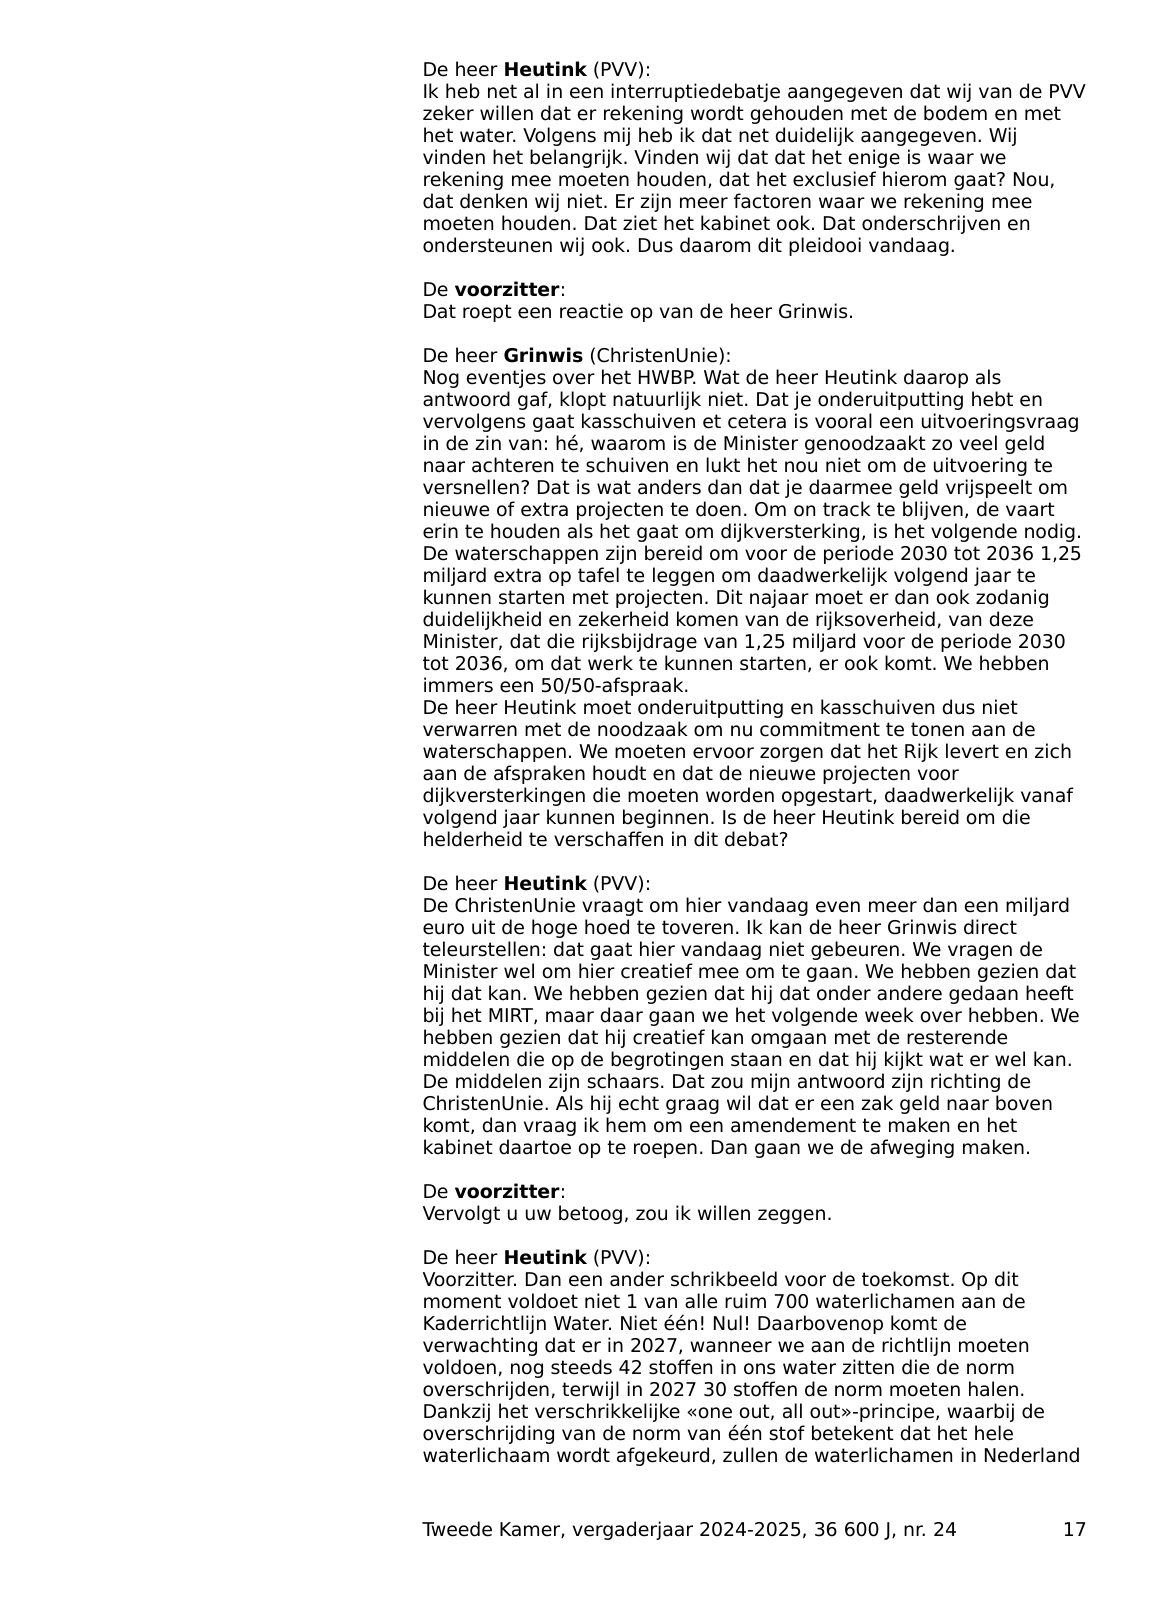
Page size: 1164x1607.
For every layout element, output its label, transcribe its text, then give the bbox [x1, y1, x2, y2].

text Vervolgt u uw betoog, zou ik willen zeggen. [422, 1203, 1087, 1225]
text Nog eventjes over het HWBP. Wat de heer Heutink daarop als antwoord gaf, klopt natuurlijk niet. Dat je onderuitputting hebt en vervolgens gaat kasschuiven et cetera is vooral een uitvoeringsvraag in de zin van: hé, waarom is de Minister genoodzaakt zo veel geld naar achteren te schuiven en lukt het nou niet om de uitvoering te versnellen? Dat is wat anders dan dat je daarmee geld vrijspeelt om nieuwe of extra projecten te doen. Om on track te blijven, de vaart erin te houden als het gaat om dijkversterking, is het volgende nodig. De waterschappen zijn bereid om voor de periode 2030 tot 2036 1,25 miljard extra op tafel te leggen om daadwerkelijk volgend jaar te kunnen starten met projecten. Dit najaar moet er dan ook zodanig duidelijkheid en zekerheid komen van de rijksoverheid, van deze Minister, dat die rijksbijdrage van 1,25 miljard voor de periode 2030 tot 2036, om dat werk te kunnen starten, er ook komt. We hebben immers een 50/50-afspraak. [422, 367, 1087, 697]
text De heer Heutink (PVV): [422, 873, 1087, 895]
text De heer Heutink moet onderuitputting en kasschuiven dus niet verwarren met de noodzaak om nu commitment te tonen aan de waterschappen. We moeten ervoor zorgen dat het Rijk levert en zich aan de afspraken houdt en dat de nieuwe projecten voor dijkversterkingen die moeten worden opgestart, daadwerkelijk vanaf volgend jaar kunnen beginnen. Is de heer Heutink bereid om die helderheid te verschaffen in dit debat? [422, 697, 1087, 851]
text De voorzitter: [422, 279, 1087, 301]
text De heer Heutink (PVV): [422, 59, 1087, 81]
text Dat roept een reactie op van de heer Grinwis. [422, 301, 1087, 323]
text De voorzitter: [422, 1181, 1087, 1203]
text Voorzitter. Dan een ander schrikbeeld voor de toekomst. Op dit moment voldoet niet 1 van alle ruim 700 waterlichamen aan de Kaderrichtlijn Water. Niet één! Nul! Daarbovenop komt de verwachting dat er in 2027, wanneer we aan de richtlijn moeten voldoen, nog steeds 42 stoffen in ons water zitten die de norm overschrijden, terwijl in 2027 30 stoffen de norm moeten halen. Dankzij het verschrikkelijke «one out, all out»-principe, waarbij de overschrijding van de norm van één stof betekent dat het hele waterlichaam wordt afgekeurd, zullen de waterlichamen in Nederland [422, 1269, 1087, 1467]
text De heer Grinwis (ChristenUnie): [422, 345, 1087, 367]
text Ik heb net al in een interruptiedebatje aangegeven dat wij van de PVV zeker willen dat er rekening wordt gehouden met de bodem en met het water. Volgens mij heb ik dat net duidelijk aangegeven. Wij vinden het belangrijk. Vinden wij dat dat het enige is waar we rekening mee moeten houden, dat het exclusief hierom gaat? Nou, dat denken wij niet. Er zijn meer factoren waar we rekening mee moeten houden. Dat ziet het kabinet ook. Dat onderschrijven en ondersteunen wij ook. Dus daarom dit pleidooi vandaag. [422, 81, 1087, 257]
text De ChristenUnie vraagt om hier vandaag even meer dan een miljard euro uit de hoge hoed te toveren. Ik kan de heer Grinwis direct teleurstellen: dat gaat hier vandaag niet gebeuren. We vragen de Minister wel om hier creatief mee om te gaan. We hebben gezien dat hij dat kan. We hebben gezien dat hij dat onder andere gedaan heeft bij het MIRT, maar daar gaan we het volgende week over hebben. We hebben gezien dat hij creatief kan omgaan met de resterende middelen die op de begrotingen staan en dat hij kijkt wat er wel kan. De middelen zijn schaars. Dat zou mijn antwoord zijn richting de ChristenUnie. Als hij echt graag wil dat er een zak geld naar boven komt, dan vraag ik hem om een amendement te maken en het kabinet daartoe op te roepen. Dan gaan we de afweging maken. [422, 895, 1087, 1159]
text De heer Heutink (PVV): [422, 1247, 1087, 1269]
